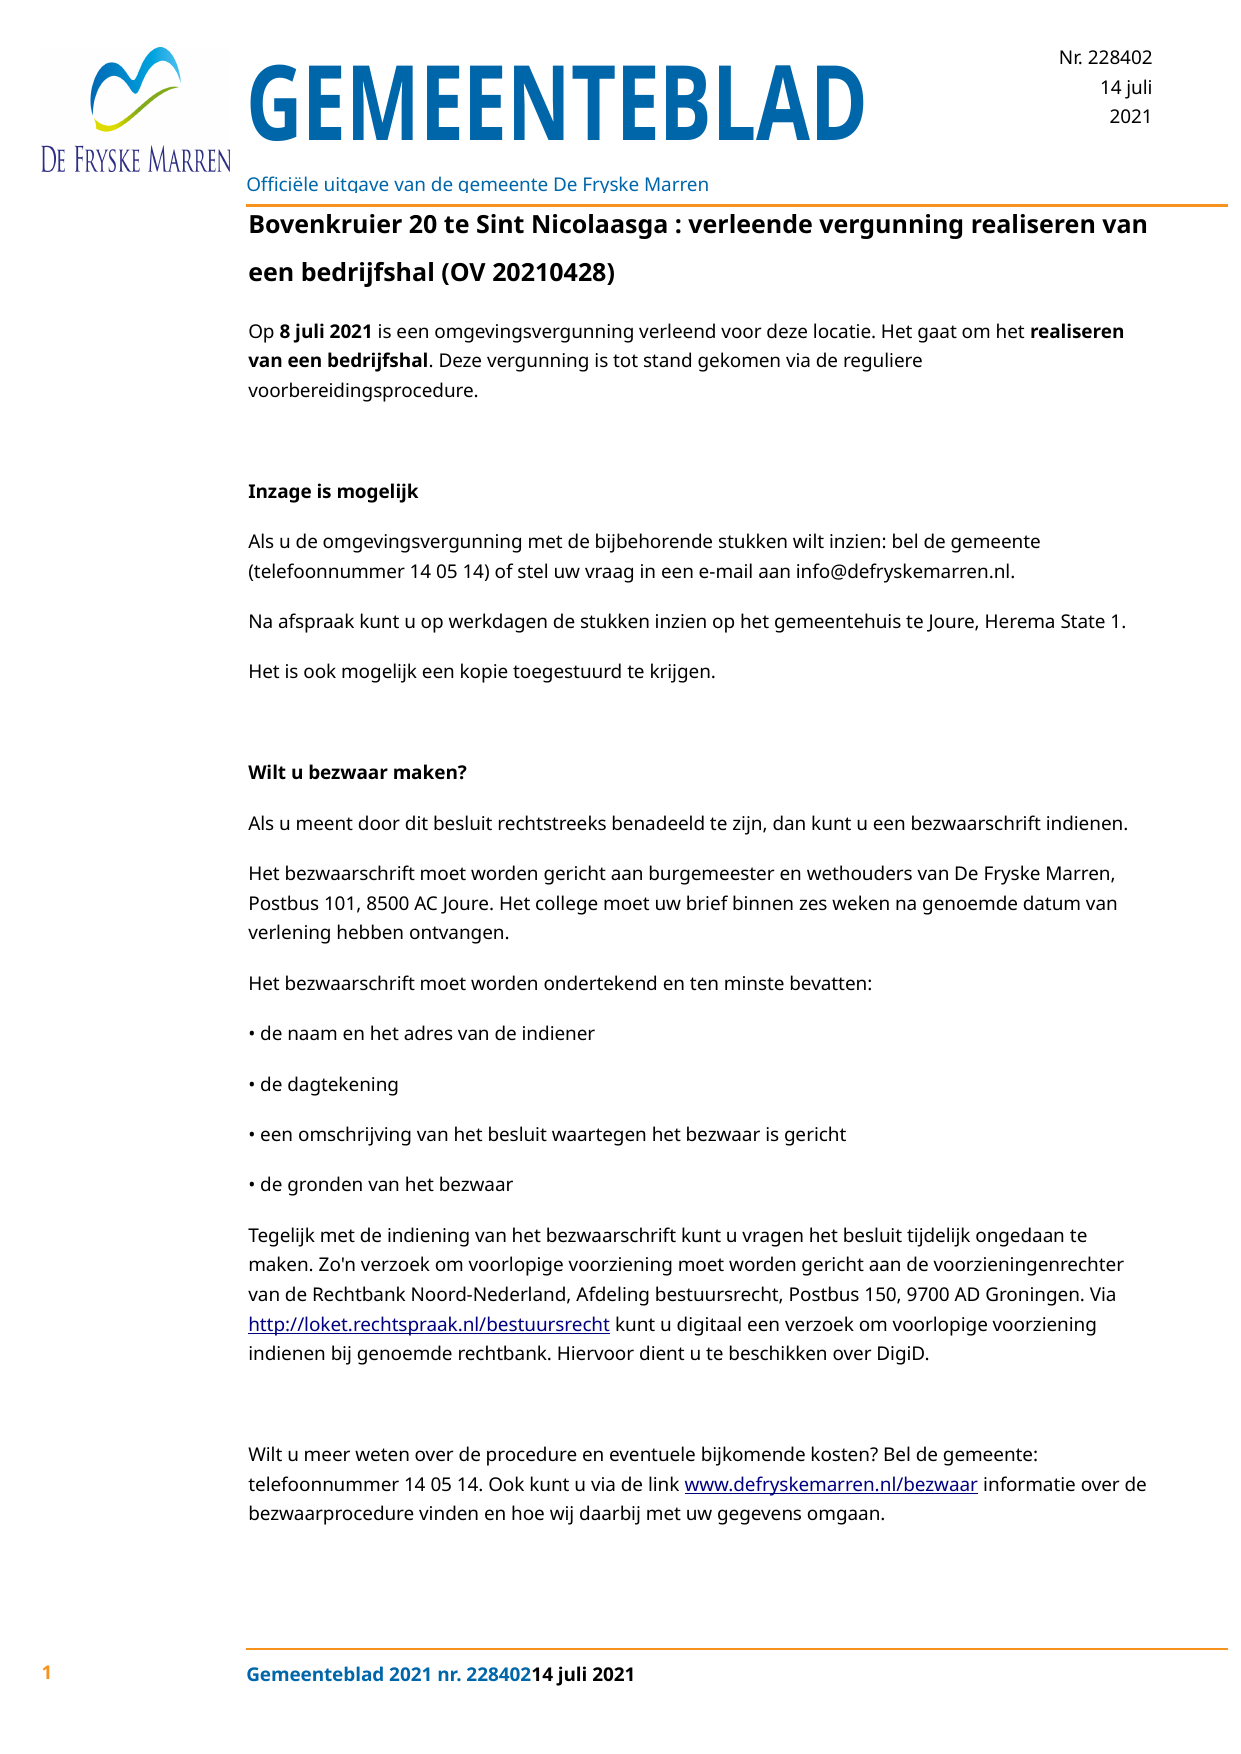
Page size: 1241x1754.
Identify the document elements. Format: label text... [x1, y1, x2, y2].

text Als u meent door dit besluit rechtstreeks benadeeld te zijn, dan kunt u een bezwaarschrift indienen. [248, 810, 1152, 836]
picture [41, 47, 231, 172]
text • de dagtekening [248, 1071, 1152, 1097]
text Op 8 juli 2021 is een omgevingsvergunning verleend voor deze locatie. Het gaat om het realiseren van een bedrijfshal. Deze vergunning is tot stand gekomen via de reguliere voorbereidingsprocedure. [248, 318, 1152, 403]
text Bovenkruier 20 te Sint Nicolaasga : verleende vergunning realiseren van een bedrijfshal (OV 20210428) [248, 207, 1152, 288]
text Het bezwaarschrift moet worden gericht aan burgemeester en wethouders van De Fryske Marren, Postbus 101, 8500 AC Joure. Het college moet uw brief binnen zes weken na genoemde datum van verlening hebben ontvangen. [248, 860, 1152, 945]
text Inzage is mogelijk [248, 478, 1152, 504]
text Het bezwaarschrift moet worden ondertekend en ten minste bevatten: [248, 970, 1152, 996]
text Wilt u bezwaar maken? [248, 759, 1152, 785]
text Het is ook mogelijk een kopie toegestuurd te krijgen. [248, 659, 1152, 684]
text • de gronden van het bezwaar [248, 1172, 1152, 1197]
text Na afspraak kunt u op werkdagen de stukken inzien op het gemeentehuis te Joure, Herema State 1. [248, 608, 1152, 634]
text Als u de omgevingsvergunning met de bijbehorende stukken wilt inzien: bel de gemeente (telefoonnummer 14 05 14) of stel uw vraag in een e-mail aan info@defryskemarren.nl. [248, 528, 1152, 584]
text • een omschrijving van het besluit waartegen het bezwaar is gericht [248, 1121, 1152, 1147]
text Wilt u meer weten over de procedure en eventuele bijkomende kosten? Bel de gemeente: telefoonnummer 14 05 14. Ook kunt u via de link www.defryskemarren.nl/bezwaar informatie over de bezwaarprocedure vinden en hoe wij daarbij met uw gegevens omgaan. [248, 1441, 1152, 1526]
text Tegelijk met de indiening van het bezwaarschrift kunt u vragen het besluit tijdelijk ongedaan te maken. Zo'n verzoek om voorlopige voorziening moet worden gericht aan de voorzieningenrechter van de Rechtbank Noord-Nederland, Afdeling bestuursrecht, Postbus 150, 9700 AD Groningen. Via http://loket.rechtspraak.nl/bestuursrecht kunt u digitaal een verzoek om voorlopige voorziening indienen bij genoemde rechtbank. Hiervoor dient u te beschikken over DigiD. [248, 1222, 1152, 1366]
text • de naam en het adres van de indiener [248, 1020, 1152, 1046]
